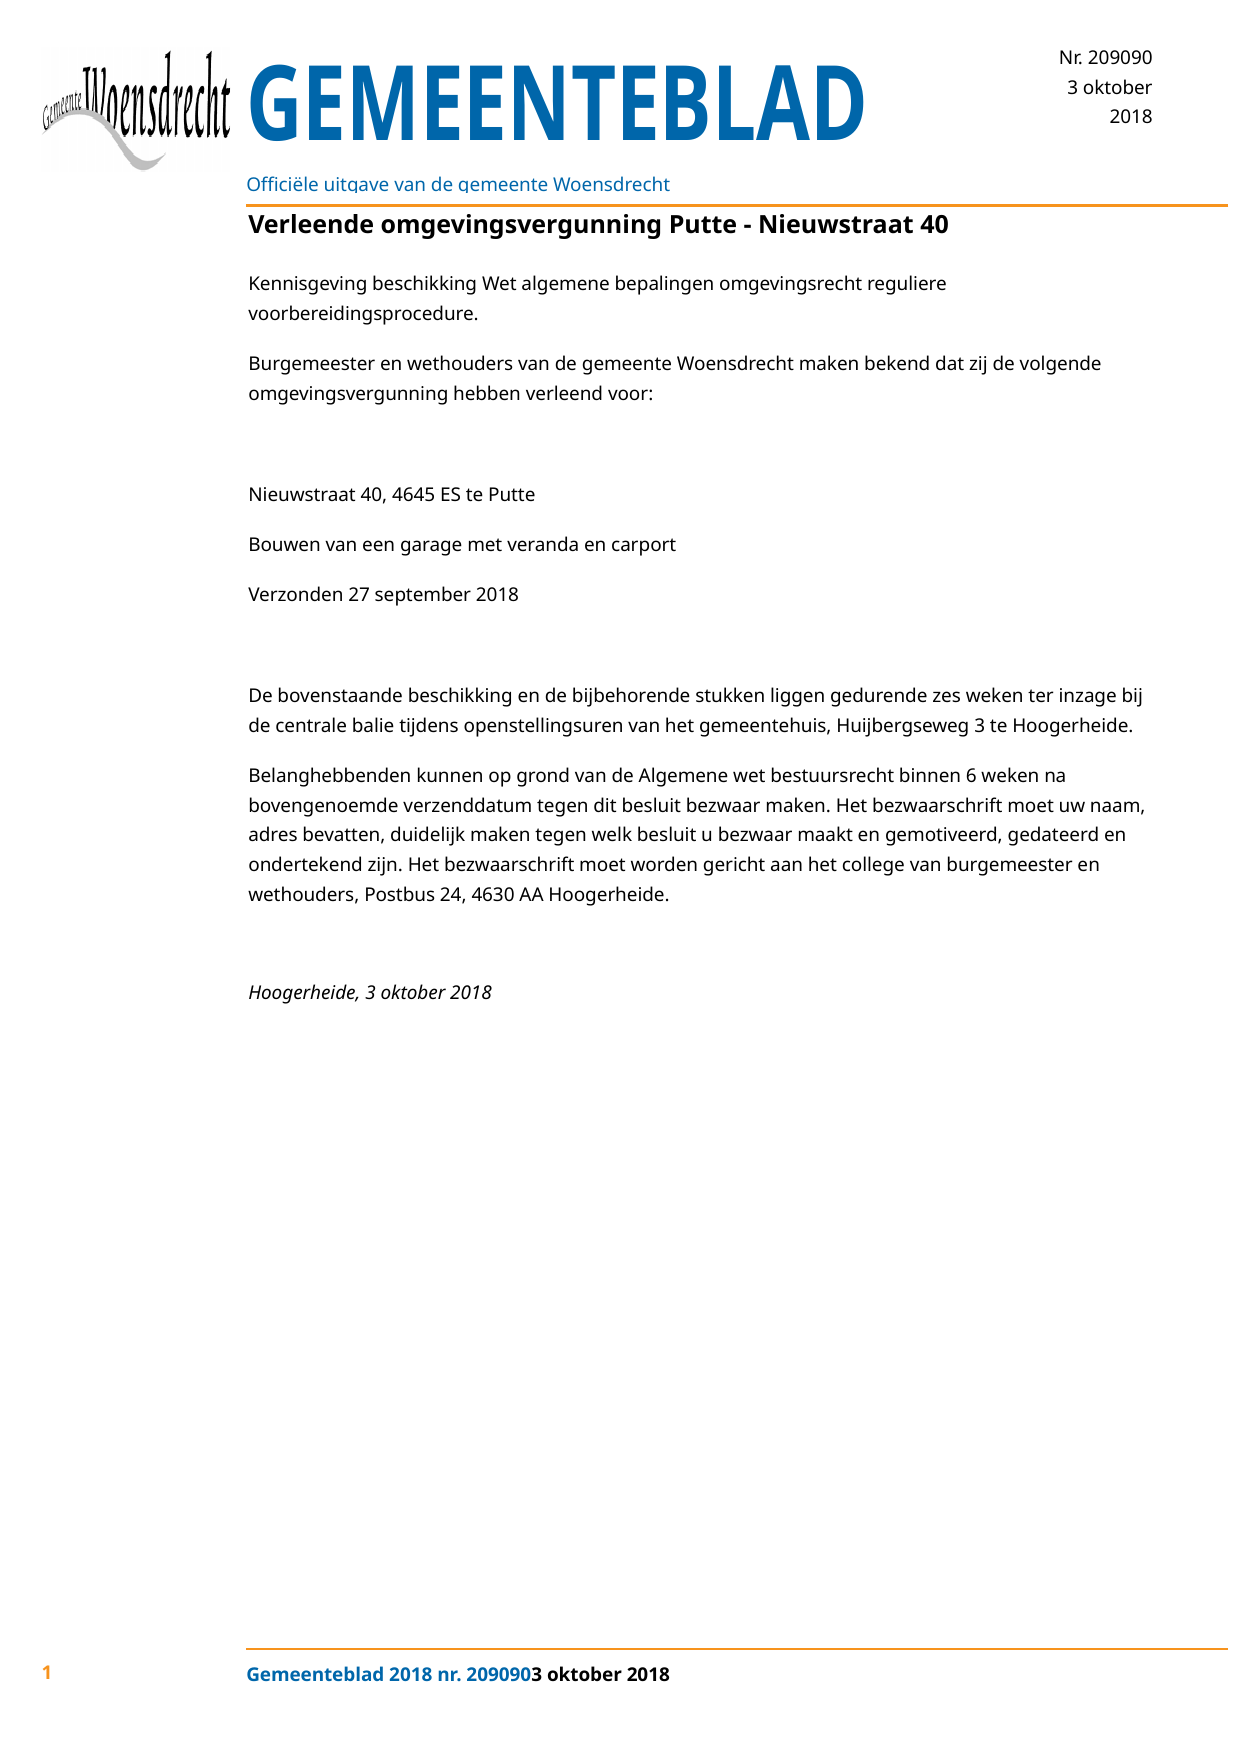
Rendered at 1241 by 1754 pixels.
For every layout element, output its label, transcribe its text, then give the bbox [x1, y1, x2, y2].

text Verzonden 27 september 2018 [248, 582, 1152, 607]
text Burgemeester en wethouders van de gemeente Woensdrecht maken bekend dat zij de volgende omgevingsvergunning hebben verleend voor: [248, 350, 1152, 406]
text Kennisgeving beschikking Wet algemene bepalingen omgevingsrecht reguliere voorbereidingsprocedure. [248, 270, 1152, 326]
text Belanghebbenden kunnen op grond van de Algemene wet bestuursrecht binnen 6 weken na bovengenoemde verzenddatum tegen dit besluit bezwaar maken. Het bezwaarschrift moet uw naam, adres bevatten, duidelijk maken tegen welk besluit u bezwaar maakt en gemotiveerd, gedateerd en ondertekend zijn. Het bezwaarschrift moet worden gericht aan het college van burgemeester en wethouders, Postbus 24, 4630 AA Hoogerheide. [248, 762, 1152, 906]
text Bouwen van een garage met veranda en carport [248, 531, 1152, 557]
text Hoogerheide, 3 oktober 2018 [248, 979, 1152, 1005]
text Verleende omgevingsvergunning Putte - Nieuwstraat 40 [248, 207, 1152, 241]
text Nieuwstraat 40, 4645 ES te Putte [248, 481, 1152, 506]
text De bovenstaande beschikking en de bijbehorende stukken liggen gedurende zes weken ter inzage bij de centrale balie tijdens openstellingsuren van het gemeentehuis, Huijbergseweg 3 te Hoogerheide. [248, 682, 1152, 738]
picture [41, 47, 231, 172]
